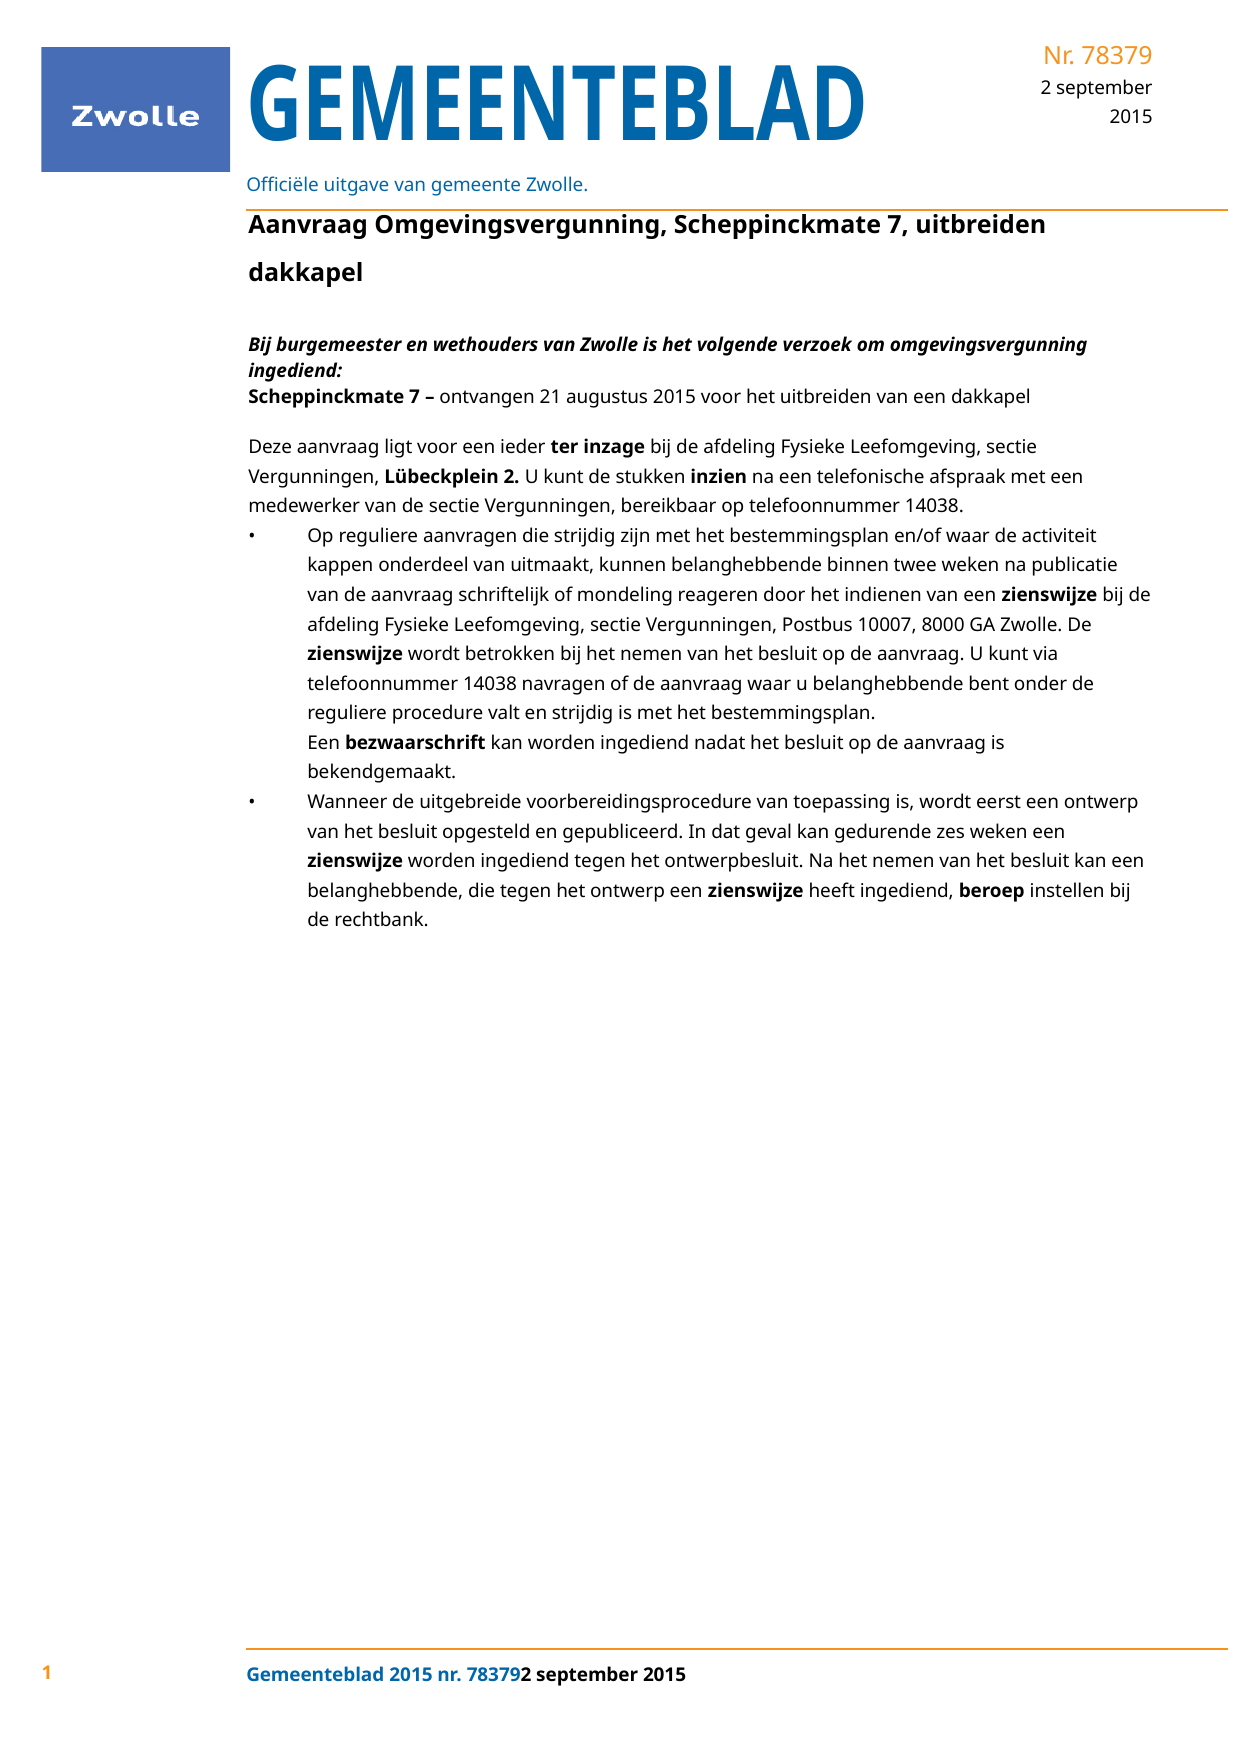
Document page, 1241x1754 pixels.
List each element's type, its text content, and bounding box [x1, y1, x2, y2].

text Scheppinckmate 7 – ontvangen 21 augustus 2015 voor het uitbreiden van een dakkapel [248, 383, 1152, 409]
text Bij burgemeester en wethouders van Zwolle is het volgende verzoek om omgevingsvergunning ingediend: [248, 331, 1152, 383]
picture [41, 47, 231, 172]
text Deze aanvraag ligt voor een ieder ter inzage bij de afdeling Fysieke Leefomgeving, sectie Vergunningen, Lübeckplein 2. U kunt de stukken inzien na een telefonische afspraak met een medewerker van de sectie Vergunningen, bereikbaar op telefoonnummer 14038. [248, 433, 1152, 518]
text Aanvraag Omgevingsvergunning, Scheppinckmate 7, uitbreiden dakkapel [248, 211, 1152, 288]
list Een bezwaarschrift kan worden ingediend nadat het besluit op de aanvraag is bekendgemaakt. [248, 729, 1152, 784]
list Op reguliere aanvragen die strijdig zijn met het bestemmingsplan en/of waar de activiteit kappen onderdeel van uitmaakt, kunnen belanghebbende binnen twee weken na publicatie van de aanvraag schriftelijk of mondeling reageren door het indienen van een zienswijze bij de afdeling Fysieke Leefomgeving, sectie Vergunningen, Postbus 10007, 8000 GA Zwolle. De zienswijze wordt betrokken bij het nemen van het besluit op de aanvraag. U kunt via telefoonnummer 14038 navragen of de aanvraag waar u belanghebbende bent onder de reguliere procedure valt en strijdig is met het bestemmingsplan. [248, 522, 1152, 725]
list Wanneer de uitgebreide voorbereidingsprocedure van toepassing is, wordt eerst een ontwerp van het besluit opgesteld en gepubliceerd. In dat geval kan gedurende zes weken een zienswijze worden ingediend tegen het ontwerpbesluit. Na het nemen van het besluit kan een belanghebbende, die tegen het ontwerp een zienswijze heeft ingediend, beroep instellen bij de rechtbank. [248, 788, 1152, 932]
